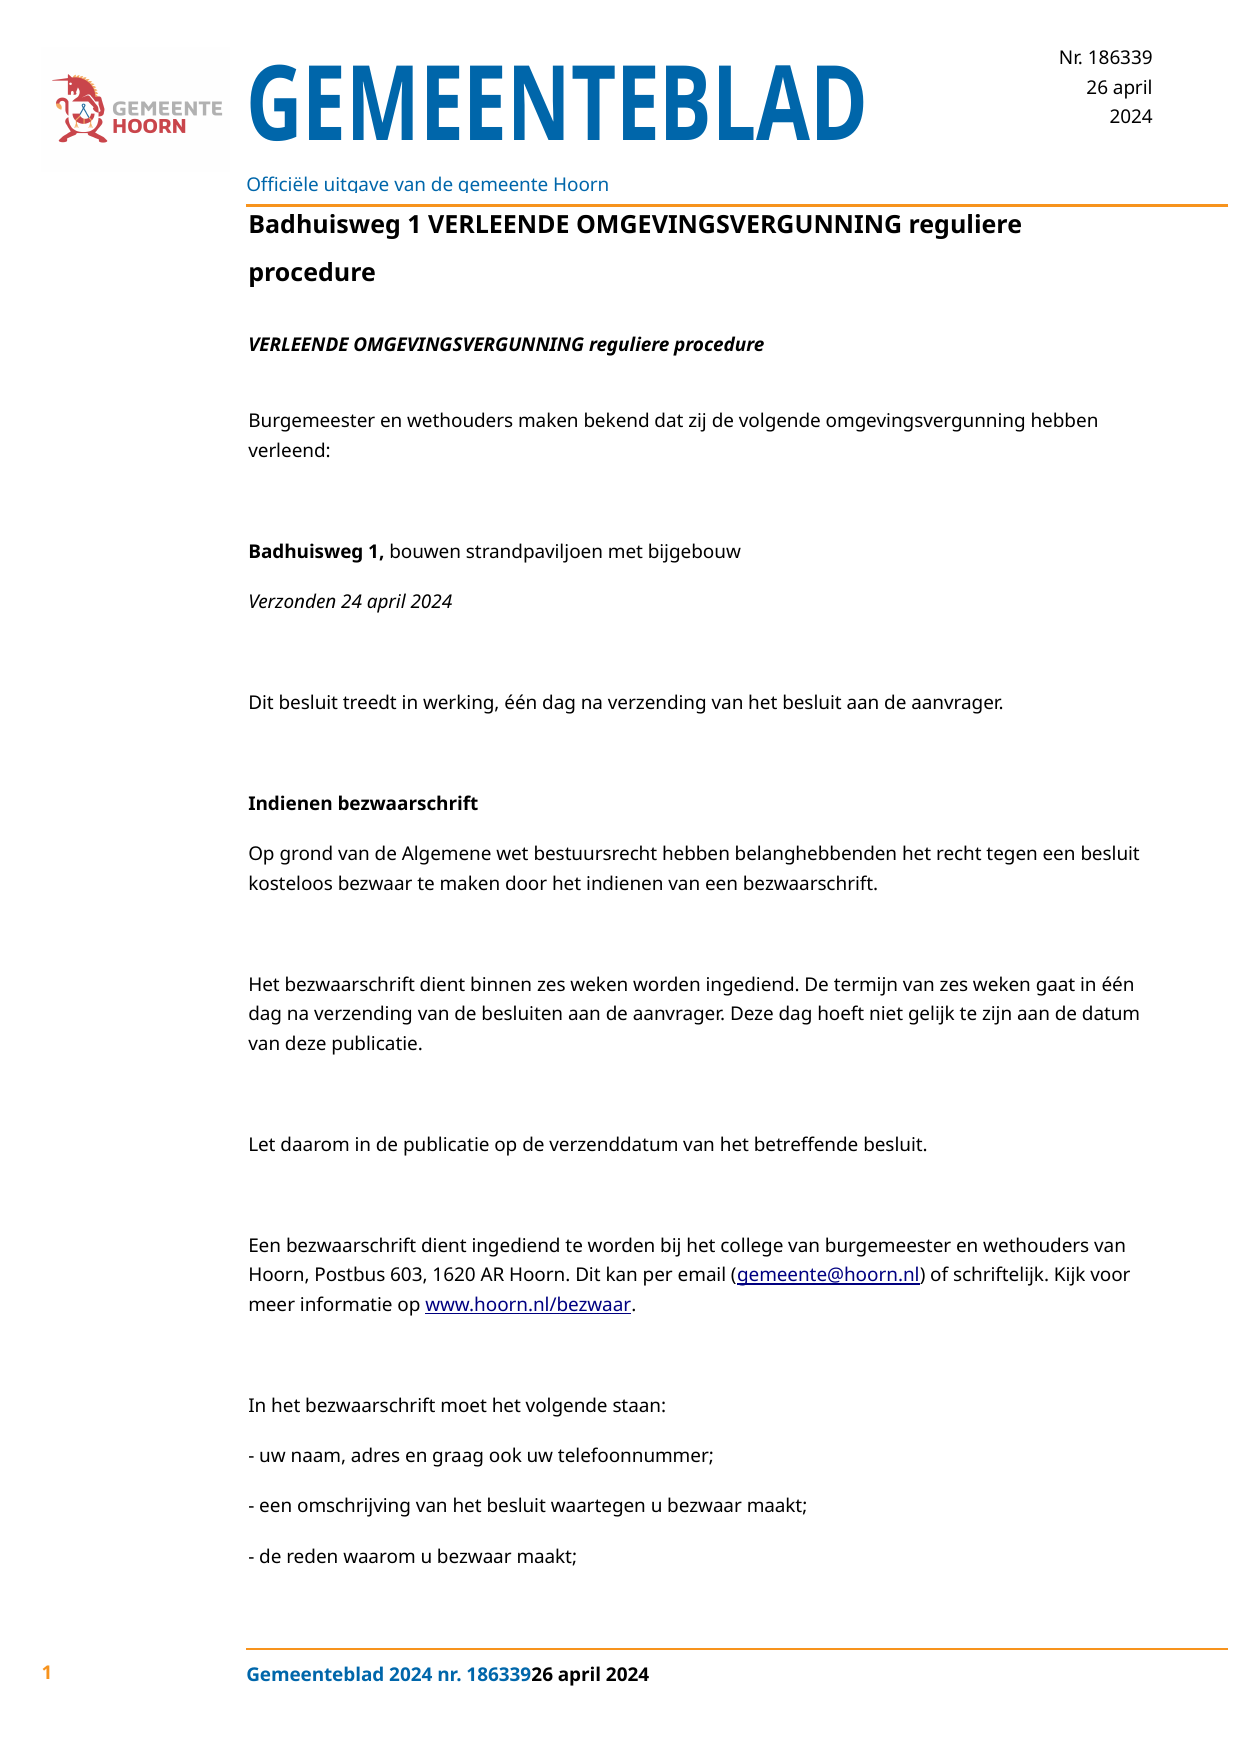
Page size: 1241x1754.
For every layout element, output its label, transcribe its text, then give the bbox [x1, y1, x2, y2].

text - een omschrijving van het besluit waartegen u bezwaar maakt; [248, 1493, 1152, 1518]
text In het bezwaarschrift moet het volgende staan: [248, 1392, 1152, 1417]
text Badhuisweg 1, bouwen strandpaviljoen met bijgebouw [248, 538, 1152, 564]
text Burgemeester en wethouders maken bekend dat zij de volgende omgevingsvergunning hebben verleend: [248, 408, 1152, 463]
text Let daarom in de publicatie op de verzenddatum van het betreffende besluit. [248, 1131, 1152, 1157]
text - uw naam, adres en graag ook uw telefoonnummer; [248, 1442, 1152, 1468]
picture [41, 47, 231, 172]
text Een bezwaarschrift dient ingediend te worden bij het college van burgemeester en wethouders van Hoorn, Postbus 603, 1620 AR Hoorn. Dit kan per email (gemeente@hoorn.nl) of schriftelijk. Kijk voor meer informatie op www.hoorn.nl/bezwaar. [248, 1232, 1152, 1317]
text - de reden waarom u bezwaar maakt; [248, 1543, 1152, 1569]
text Indienen bezwaarschrift [248, 790, 1152, 816]
text VERLEENDE OMGEVINGSVERGUNNING reguliere procedure [248, 331, 1152, 357]
text Verzonden 24 april 2024 [248, 588, 1152, 614]
text Het bezwaarschrift dient binnen zes weken worden ingediend. De termijn van zes weken gaat in één dag na verzending van de besluiten aan de aanvrager. Deze dag hoeft niet gelijk te zijn aan de datum van deze publicatie. [248, 971, 1152, 1056]
text Op grond van de Algemene wet bestuursrecht hebben belanghebbenden het recht tegen een besluit kosteloos bezwaar te maken door het indienen van een bezwaarschrift. [248, 841, 1152, 896]
text Badhuisweg 1 VERLEENDE OMGEVINGSVERGUNNING reguliere procedure [248, 207, 1152, 288]
text Dit besluit treedt in werking, één dag na verzending van het besluit aan de aanvrager. [248, 689, 1152, 715]
